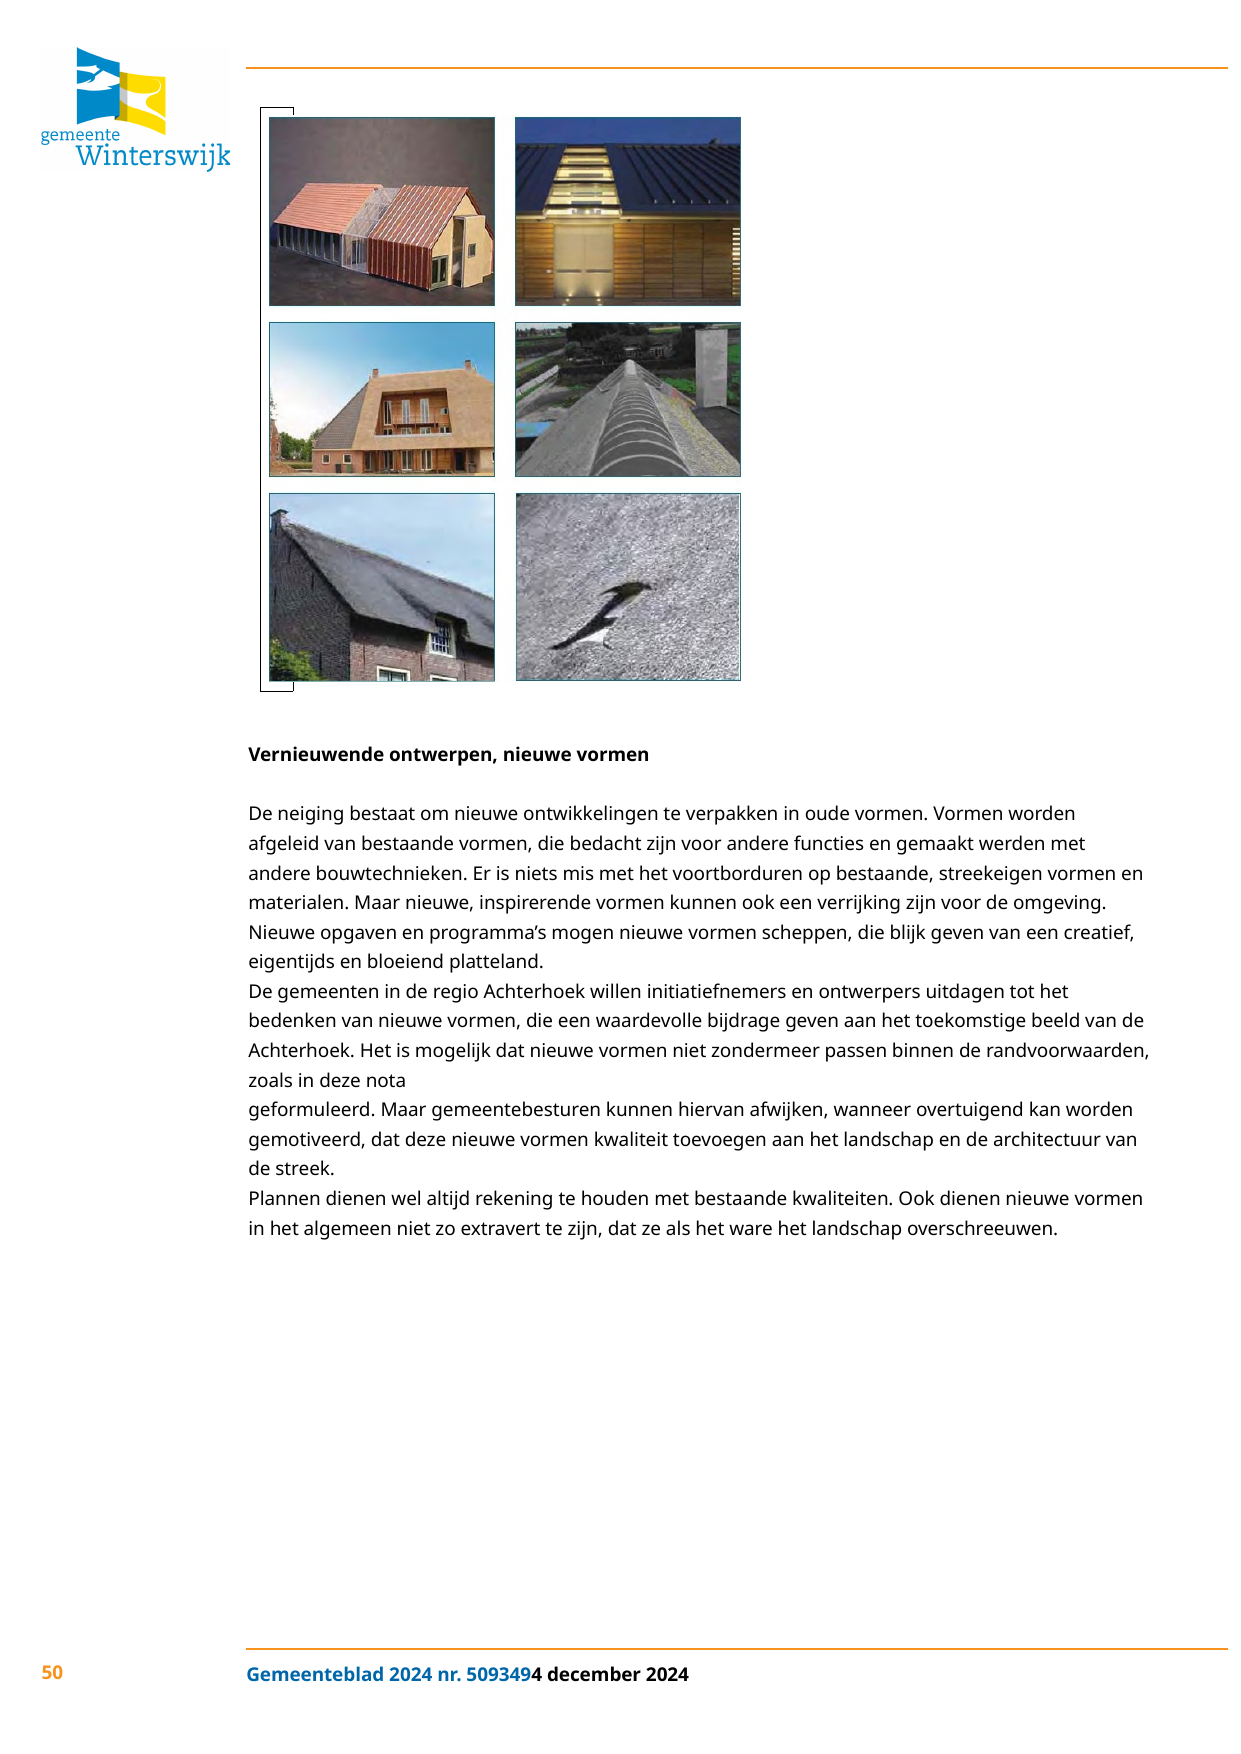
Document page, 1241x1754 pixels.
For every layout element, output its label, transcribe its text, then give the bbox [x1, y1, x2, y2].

table_header Vernieuwende ontwerpen, nieuwe vormen De neiging bestaat om nieuwe ontwikkelingen te verpakken in oude vormen. Vormen worden afgeleid van bestaande vormen, die bedacht zijn voor andere functies en gemaakt werden met andere bouwtechnieken. Er is niets mis met het voortborduren op bestaande, streekeigen vormen en materialen. Maar nieuwe, inspirerende vormen kunnen ook een verrijking zijn voor de omgeving. Nieuwe opgaven en programma’s mogen nieuwe vormen scheppen, die blijk geven van een creatief, eigentijds en bloeiend platteland. De gemeenten in de regio Achterhoek willen initiatiefnemers en ontwerpers uitdagen tot het bedenken van nieuwe vormen, die een waardevolle bijdrage geven aan het toekomstige beeld van de Achterhoek. Het is mogelijk dat nieuwe vormen niet zondermeer passen binnen de randvoorwaarden, zoals in deze nota geformuleerd. Maar gemeentebesturen kunnen hiervan afwijken, wanneer overtuigend kan worden gemotiveerd, dat deze nieuwe vormen kwaliteit toevoegen aan het landschap en de architectuur van de streek. Plannen dienen wel altijd rekening te houden met bestaande kwaliteiten. Ook dienen nieuwe vormen in het algemeen niet zo extravert te zijn, dat ze als het ware het landschap overschreeuwen. [248, 741, 1152, 1240]
picture [268, 115, 742, 682]
picture [41, 47, 231, 172]
table_header [248, 95, 1152, 708]
picture [225, 153, 231, 162]
